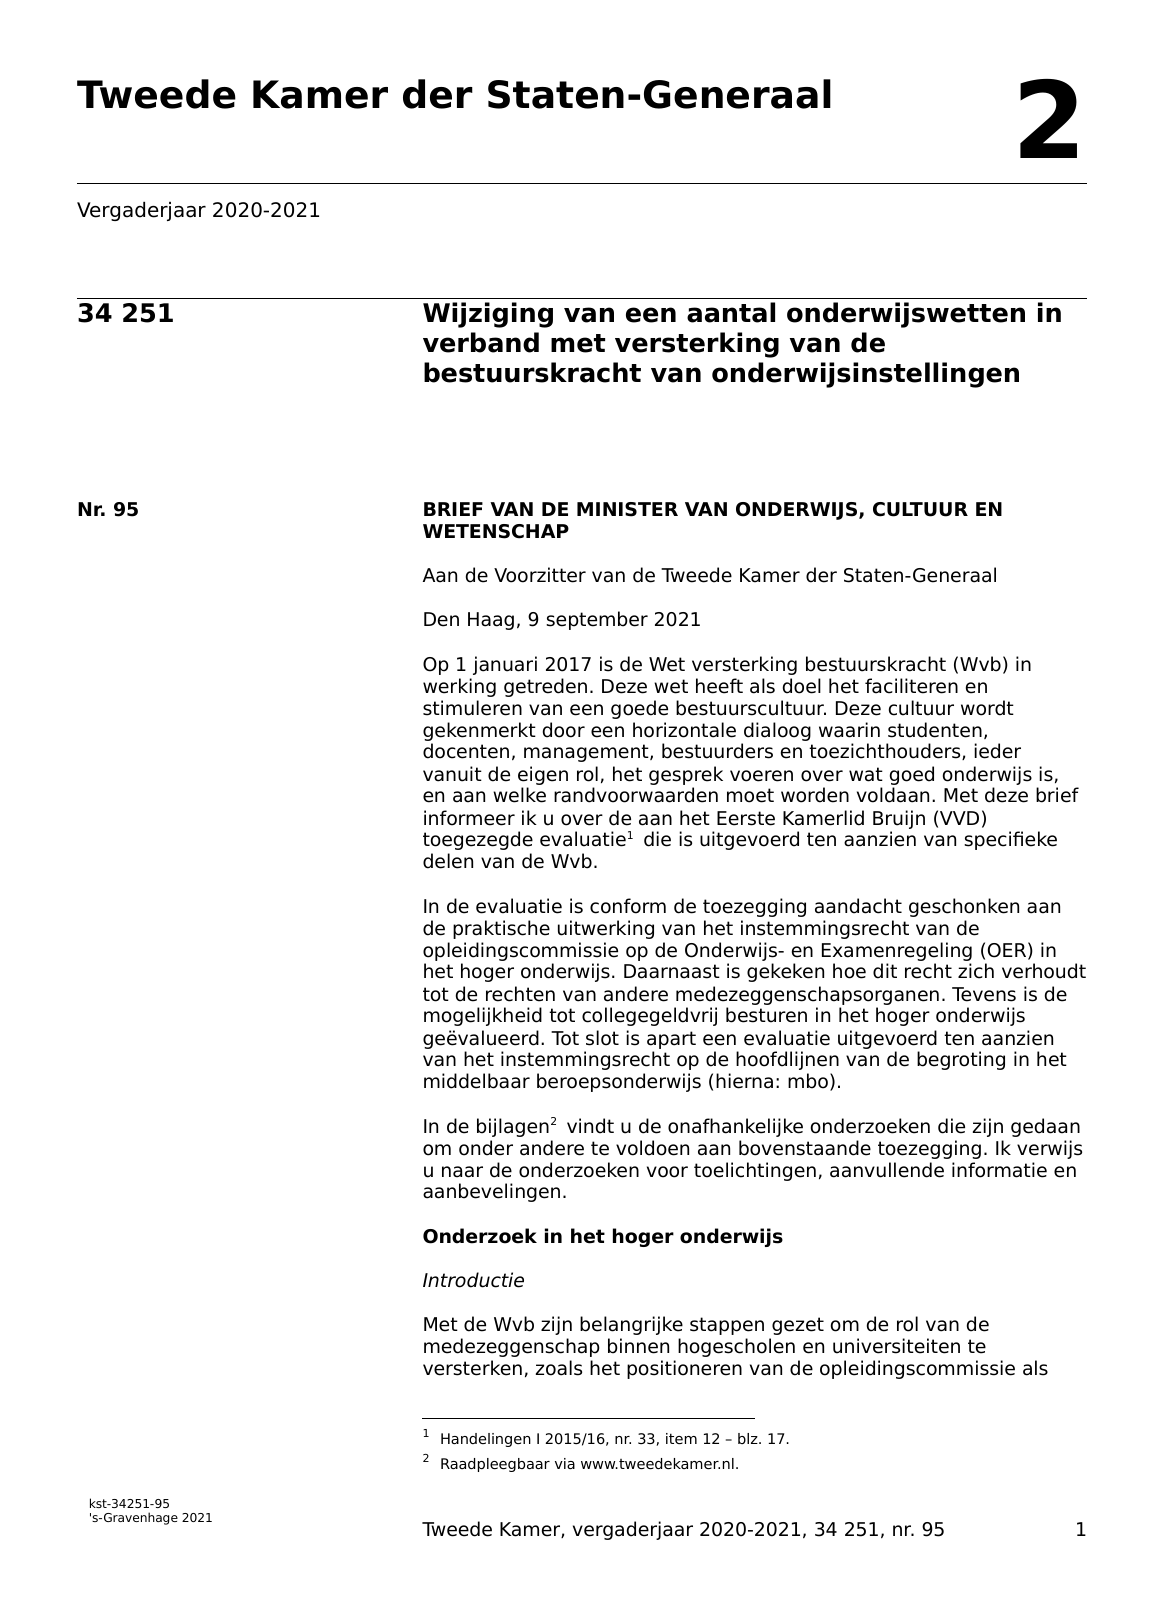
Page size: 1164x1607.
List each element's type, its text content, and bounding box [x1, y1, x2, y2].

subtitle Nr. 95 BRIEF VAN DE MINISTER VAN ONDERWIJS, CULTUUR EN WETENSCHAP [77, 499, 1087, 543]
text Den Haag, 9 september 2021 [422, 609, 1087, 631]
text Op 1 januari 2017 is de Wet versterking bestuurskracht (Wvb) in werking getreden. Deze wet heeft als doel het faciliteren en stimuleren van een goede bestuurscultuur. Deze cultuur wordt gekenmerkt door een horizontale dialoog waarin studenten, docenten, management, bestuurders en toezichthouders, ieder vanuit de eigen rol, het gesprek voeren over wat goed onderwijs is, en aan welke randvoorwaarden moet worden voldaan. Met deze brief informeer ik u over de aan het Eerste Kamerlid Bruijn (VVD) toegezegde evaluatie die is uitgevoerd ten aanzien van specifieke delen van de Wvb. [422, 653, 1087, 873]
text Raadpleegbaar via www.tweedekamer.nl. [422, 1452, 1087, 1474]
table_header Tweede Kamer der Staten-Generaal [77, 59, 886, 183]
subtitle Onderzoek in het hoger onderwijs [422, 1226, 1087, 1248]
text kst-34251-95 [88, 1497, 323, 1511]
text In de bijlagen vindt u de onafhankelijke onderzoeken die zijn gedaan om onder andere te voldoen aan bovenstaande toezegging. Ik verwijs u naar de onderzoeken voor toelichtingen, aanvullende informatie en aanbevelingen. [422, 1116, 1087, 1203]
subtitle Introductie [422, 1270, 1087, 1292]
table_header 2 [886, 59, 1087, 183]
text 's-Gravenhage 2021 [88, 1511, 323, 1525]
text In de evaluatie is conform de toezegging aandacht geschonken aan de praktische uitwerking van het instemmingsrecht van de opleidingscommissie op de Onderwijs- en Examenregeling (OER) in het hoger onderwijs. Daarnaast is gekeken hoe dit recht zich verhoudt tot de rechten van andere medezeggenschapsorganen. Tevens is de mogelijkheid tot collegegeldvrij besturen in het hoger onderwijs geëvalueerd. Tot slot is apart een evaluatie uitgevoerd ten aanzien van het instemmingsrecht op de hoofdlijnen van de begroting in het middelbaar beroepsonderwijs (hierna: mbo). [422, 896, 1087, 1093]
table_cell Vergaderjaar 2020-2021 [77, 184, 1087, 298]
text Aan de Voorzitter van de Tweede Kamer der Staten-Generaal [422, 565, 1087, 587]
text Handelingen I 2015/16, nr. 33, item 12 – blz. 17. [422, 1427, 1087, 1449]
subtitle 34 251 Wijziging van een aantal onderwijswetten in verband met versterking van de bestuurskracht van onderwijsinstellingen [77, 299, 1087, 388]
text Met de Wvb zijn belangrijke stappen gezet om de rol van de medezeggenschap binnen hogescholen en universiteiten te versterken, zoals het positioneren van de opleidingscommissie als [422, 1314, 1087, 1380]
